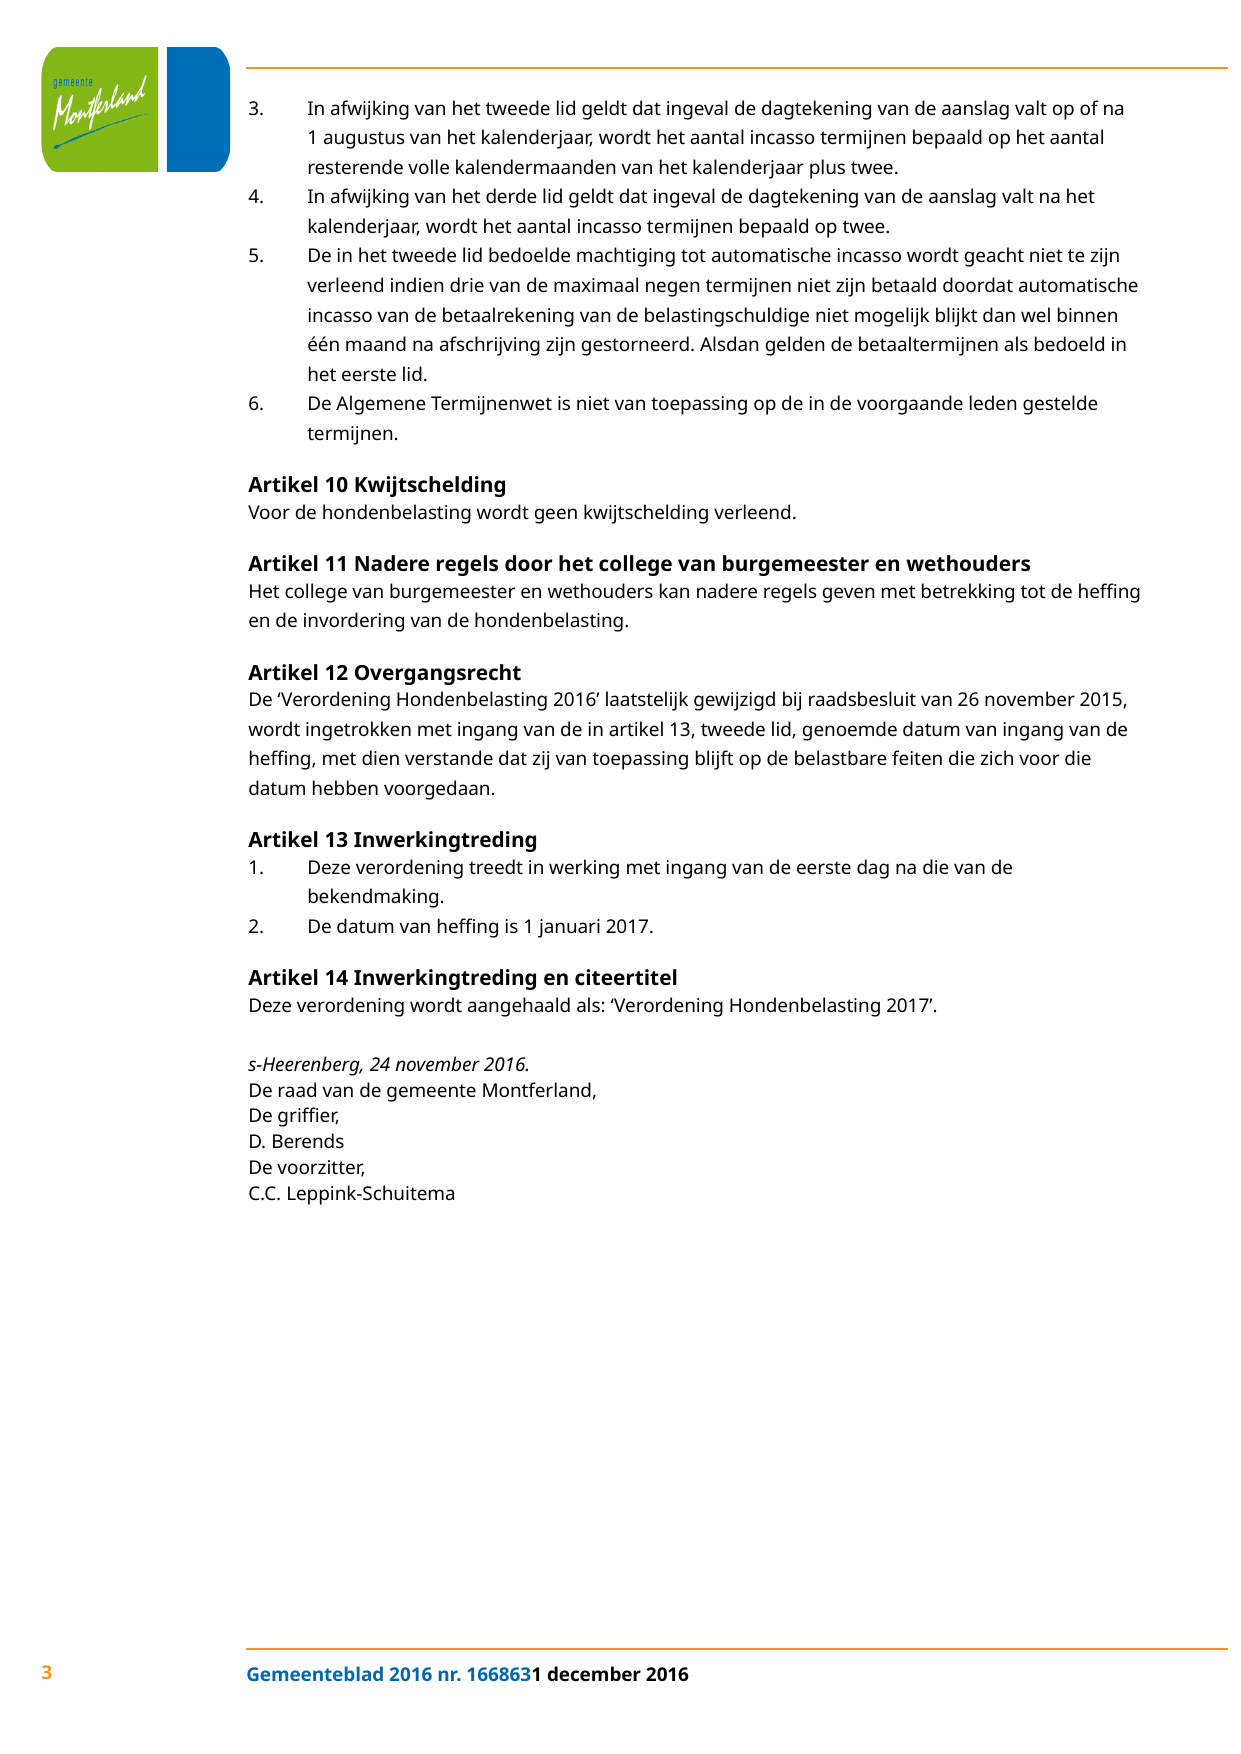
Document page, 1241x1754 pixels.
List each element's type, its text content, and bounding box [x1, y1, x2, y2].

text Voor de hondenbelasting wordt geen kwijtschelding verleend. [248, 499, 1152, 525]
list In afwijking van het derde lid geldt dat ingeval de dagtekening van de aanslag valt na het kalenderjaar, wordt het aantal incasso termijnen bepaald op twee. [248, 183, 1152, 239]
text Artikel 11 Nadere regels door het college van burgemeester en wethouders [248, 549, 1152, 578]
list De in het tweede lid bedoelde machtiging tot automatische incasso wordt geacht niet te zijn verleend indien drie van de maximaal negen termijnen niet zijn betaald doordat automatische incasso van de betaalrekening van de belastingschuldige niet mogelijk blijkt dan wel binnen één maand na afschrijving zijn gestorneerd. Alsdan gelden de betaaltermijnen als bedoeld in het eerste lid. [248, 243, 1152, 387]
text De raad van de gemeente Montferland, [248, 1077, 1152, 1103]
text Het college van burgemeester en wethouders kan nadere regels geven met betrekking tot de heffing en de invordering van de hondenbelasting. [248, 578, 1152, 633]
text Deze verordening wordt aangehaald als: ‘Verordening Hondenbelasting 2017’. [248, 992, 1152, 1018]
text Artikel 12 Overgangsrecht [248, 658, 1152, 686]
list Deze verordening treedt in werking met ingang van de eerste dag na die van de bekendmaking. [248, 854, 1152, 909]
text D. Berends [248, 1128, 1152, 1154]
text Artikel 13 Inwerkingtreding [248, 826, 1152, 854]
text De voorzitter, [248, 1154, 1152, 1180]
text De griffier, [248, 1103, 1152, 1128]
text De ‘Verordening Hondenbelasting 2016’ laatstelijk gewijzigd bij raadsbesluit van 26 november 2015, wordt ingetrokken met ingang van de in artikel 13, tweede lid, genoemde datum van ingang van de heffing, met dien verstande dat zij van toepassing blijft op de belastbare feiten die zich voor die datum hebben voorgedaan. [248, 686, 1152, 801]
text Artikel 10 Kwijtschelding [248, 471, 1152, 499]
text s-Heerenberg, 24 november 2016. [248, 1051, 1152, 1077]
text C.C. Leppink-Schuitema [248, 1180, 1152, 1206]
text Artikel 14 Inwerkingtreding en citeertitel [248, 963, 1152, 992]
list De Algemene Termijnenwet is niet van toepassing op de in de voorgaande leden gestelde termijnen. [248, 391, 1152, 446]
list De datum van heffing is 1 januari 2017. [248, 913, 1152, 939]
list In afwijking van het tweede lid geldt dat ingeval de dagtekening van de aanslag valt op of na 1 augustus van het kalenderjaar, wordt het aantal incasso termijnen bepaald op het aantal resterende volle kalendermaanden van het kalenderjaar plus twee. [248, 95, 1152, 180]
picture [41, 47, 231, 172]
